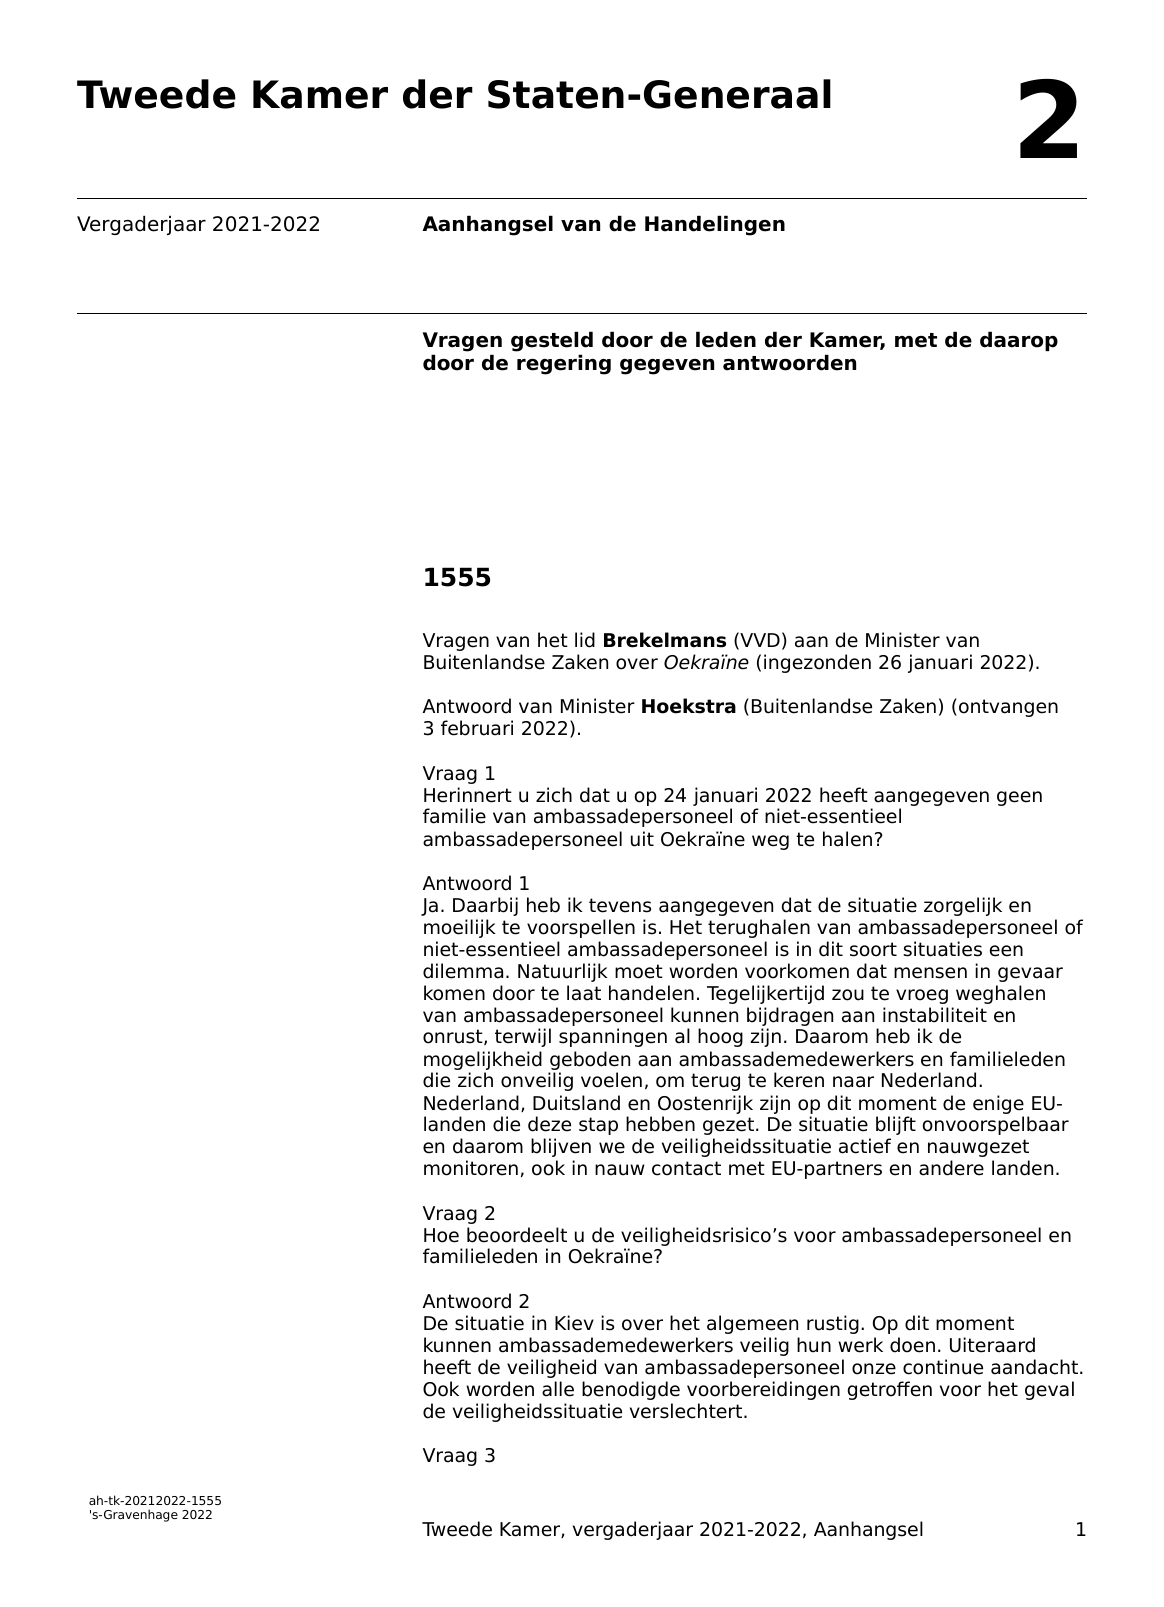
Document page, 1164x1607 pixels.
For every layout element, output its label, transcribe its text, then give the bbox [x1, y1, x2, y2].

text Antwoord 2 [422, 1291, 1087, 1313]
text De situatie in Kiev is over het algemeen rustig. Op dit moment kunnen ambassademedewerkers veilig hun werk doen. Uiteraard heeft de veiligheid van ambassadepersoneel onze continue aandacht. Ook worden alle benodigde voorbereidingen getroffen voor het geval de veiligheidssituatie verslechtert. [422, 1313, 1087, 1422]
text Vragen van het lid Brekelmans (VVD) aan de Minister van Buitenlandse Zaken over Oekraïne (ingezonden 26 januari 2022). [422, 630, 1087, 674]
text Hoe beoordeelt u de veiligheidsrisico’s voor ambassadepersoneel en familieleden in Oekraïne? [422, 1224, 1087, 1268]
text Vraag 3 [422, 1445, 1087, 1467]
text 's-Gravenhage 2022 [88, 1508, 323, 1522]
table_header 2 [886, 59, 1087, 198]
text Vraag 2 [422, 1202, 1087, 1224]
text ah-tk-20212022-1555 [88, 1494, 323, 1508]
text Antwoord 1 [422, 873, 1087, 894]
table_cell Aanhangsel van de Handelingen [422, 199, 1087, 313]
table_cell Vragen gesteld door de leden der Kamer, met de daarop door de regering gegeven antwoorden [422, 314, 1087, 375]
text Antwoord van Minister Hoekstra (Buitenlandse Zaken) (ontvangen 3 februari 2022). [422, 696, 1087, 740]
text Vraag 1 [422, 762, 1087, 784]
text 1555 [422, 563, 1087, 592]
table_header Tweede Kamer der Staten-Generaal [77, 59, 886, 198]
table_cell Vergaderjaar 2021-2022 [77, 199, 422, 313]
text Herinnert u zich dat u op 24 januari 2022 heeft aangegeven geen familie van ambassadepersoneel of niet-essentieel ambassadepersoneel uit Oekraïne weg te halen? [422, 784, 1087, 850]
text Ja. Daarbij heb ik tevens aangegeven dat de situatie zorgelijk en moeilijk te voorspellen is. Het terughalen van ambassadepersoneel of niet-essentieel ambassadepersoneel is in dit soort situaties een dilemma. Natuurlijk moet worden voorkomen dat mensen in gevaar komen door te laat handelen. Tegelijkertijd zou te vroeg weghalen van ambassadepersoneel kunnen bijdragen aan instabiliteit en onrust, terwijl spanningen al hoog zijn. Daarom heb ik de mogelijkheid geboden aan ambassademedewerkers en familieleden die zich onveilig voelen, om terug te keren naar Nederland. Nederland, Duitsland en Oostenrijk zijn op dit moment de enige EU-landen die deze stap hebben gezet. De situatie blijft onvoorspelbaar en daarom blijven we de veiligheidssituatie actief en nauwgezet monitoren, ook in nauw contact met EU-partners en andere landen. [422, 894, 1087, 1180]
table_cell [77, 314, 422, 375]
